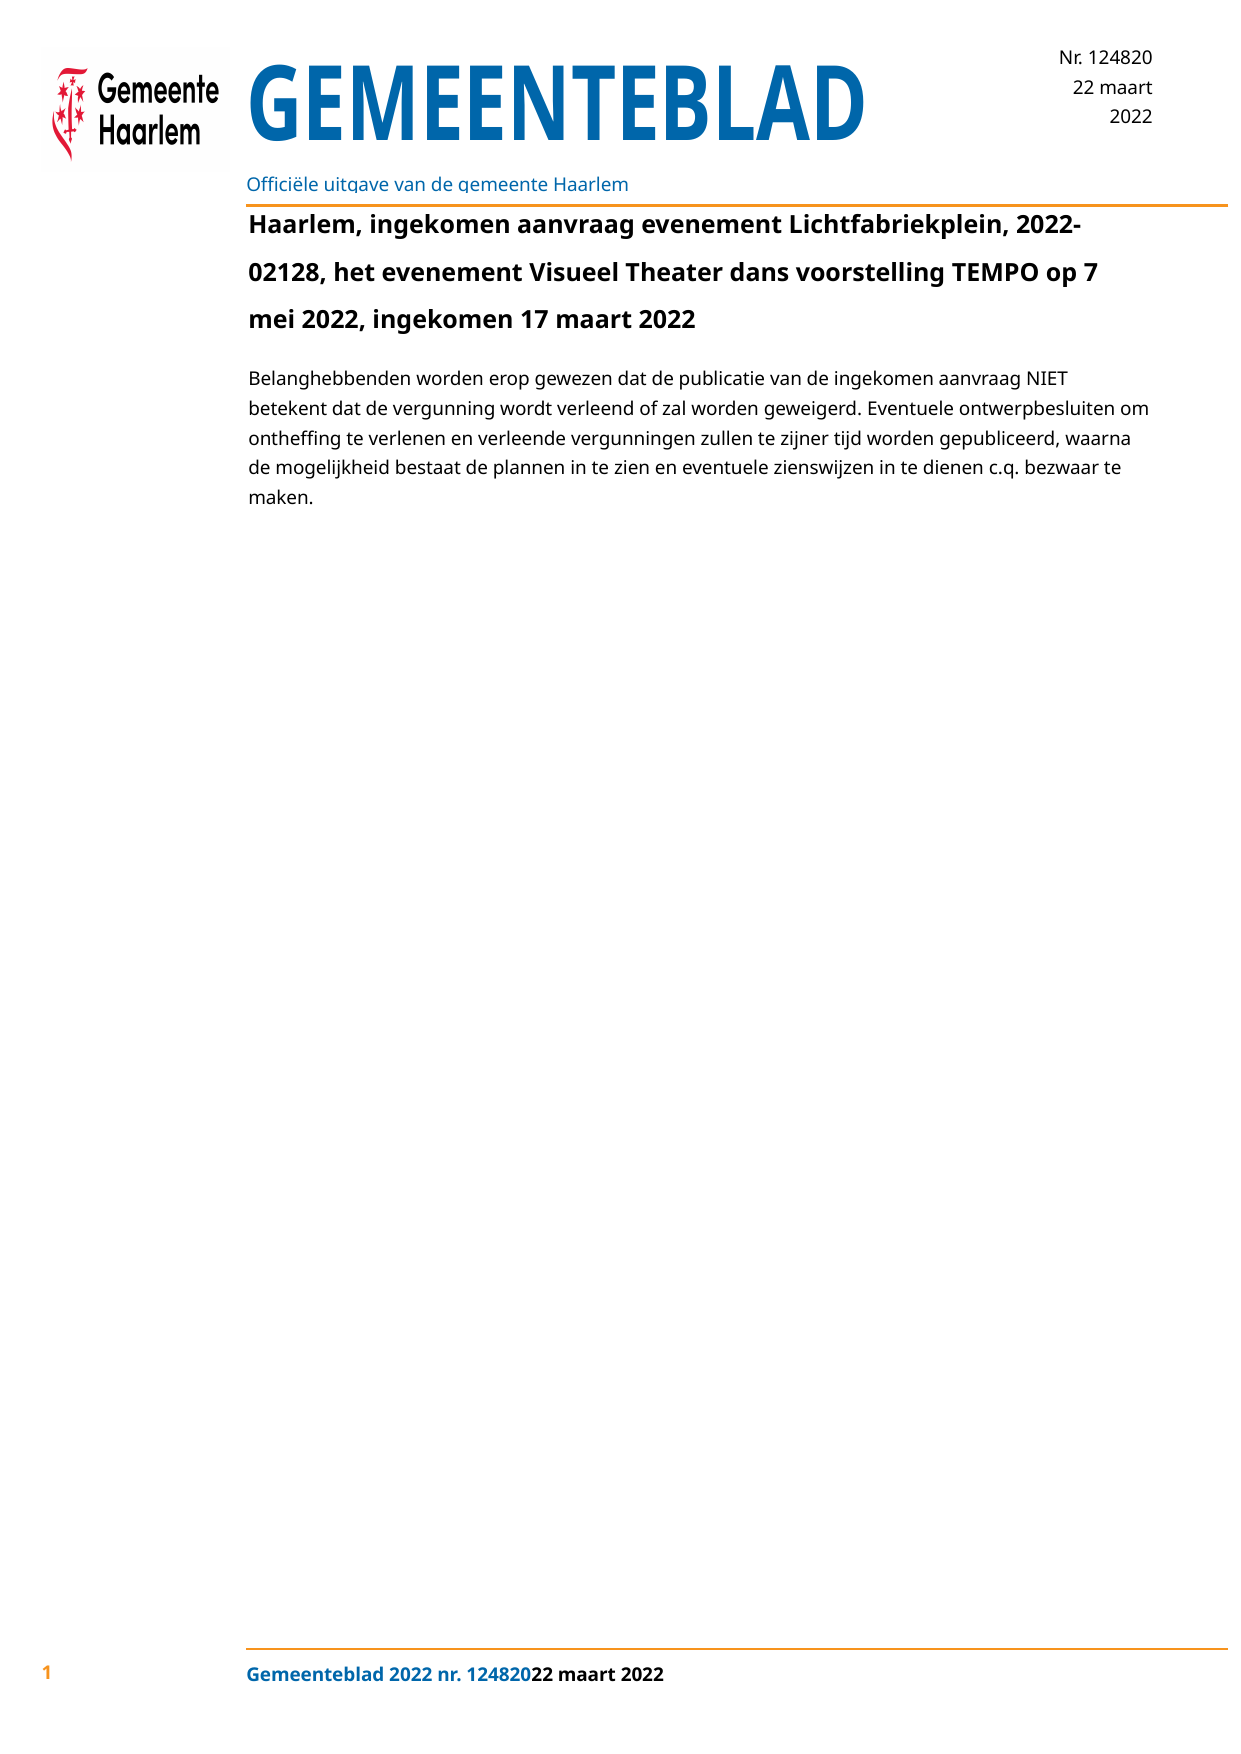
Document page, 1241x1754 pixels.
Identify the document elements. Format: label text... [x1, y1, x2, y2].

text Belanghebbenden worden erop gewezen dat de publicatie van de ingekomen aanvraag NIET betekent dat de vergunning wordt verleend of zal worden geweigerd. Eventuele ontwerpbesluiten om ontheffing te verlenen en verleende vergunningen zullen te zijner tijd worden gepubliceerd, waarna de mogelijkheid bestaat de plannen in te zien en eventuele zienswijzen in te dienen c.q. bezwaar te maken. [248, 366, 1152, 509]
text Haarlem, ingekomen aanvraag evenement Lichtfabriekplein, 2022-02128, het evenement Visueel Theater dans voorstelling TEMPO op 7 mei 2022, ingekomen 17 maart 2022 [248, 207, 1152, 336]
picture [41, 47, 231, 172]
